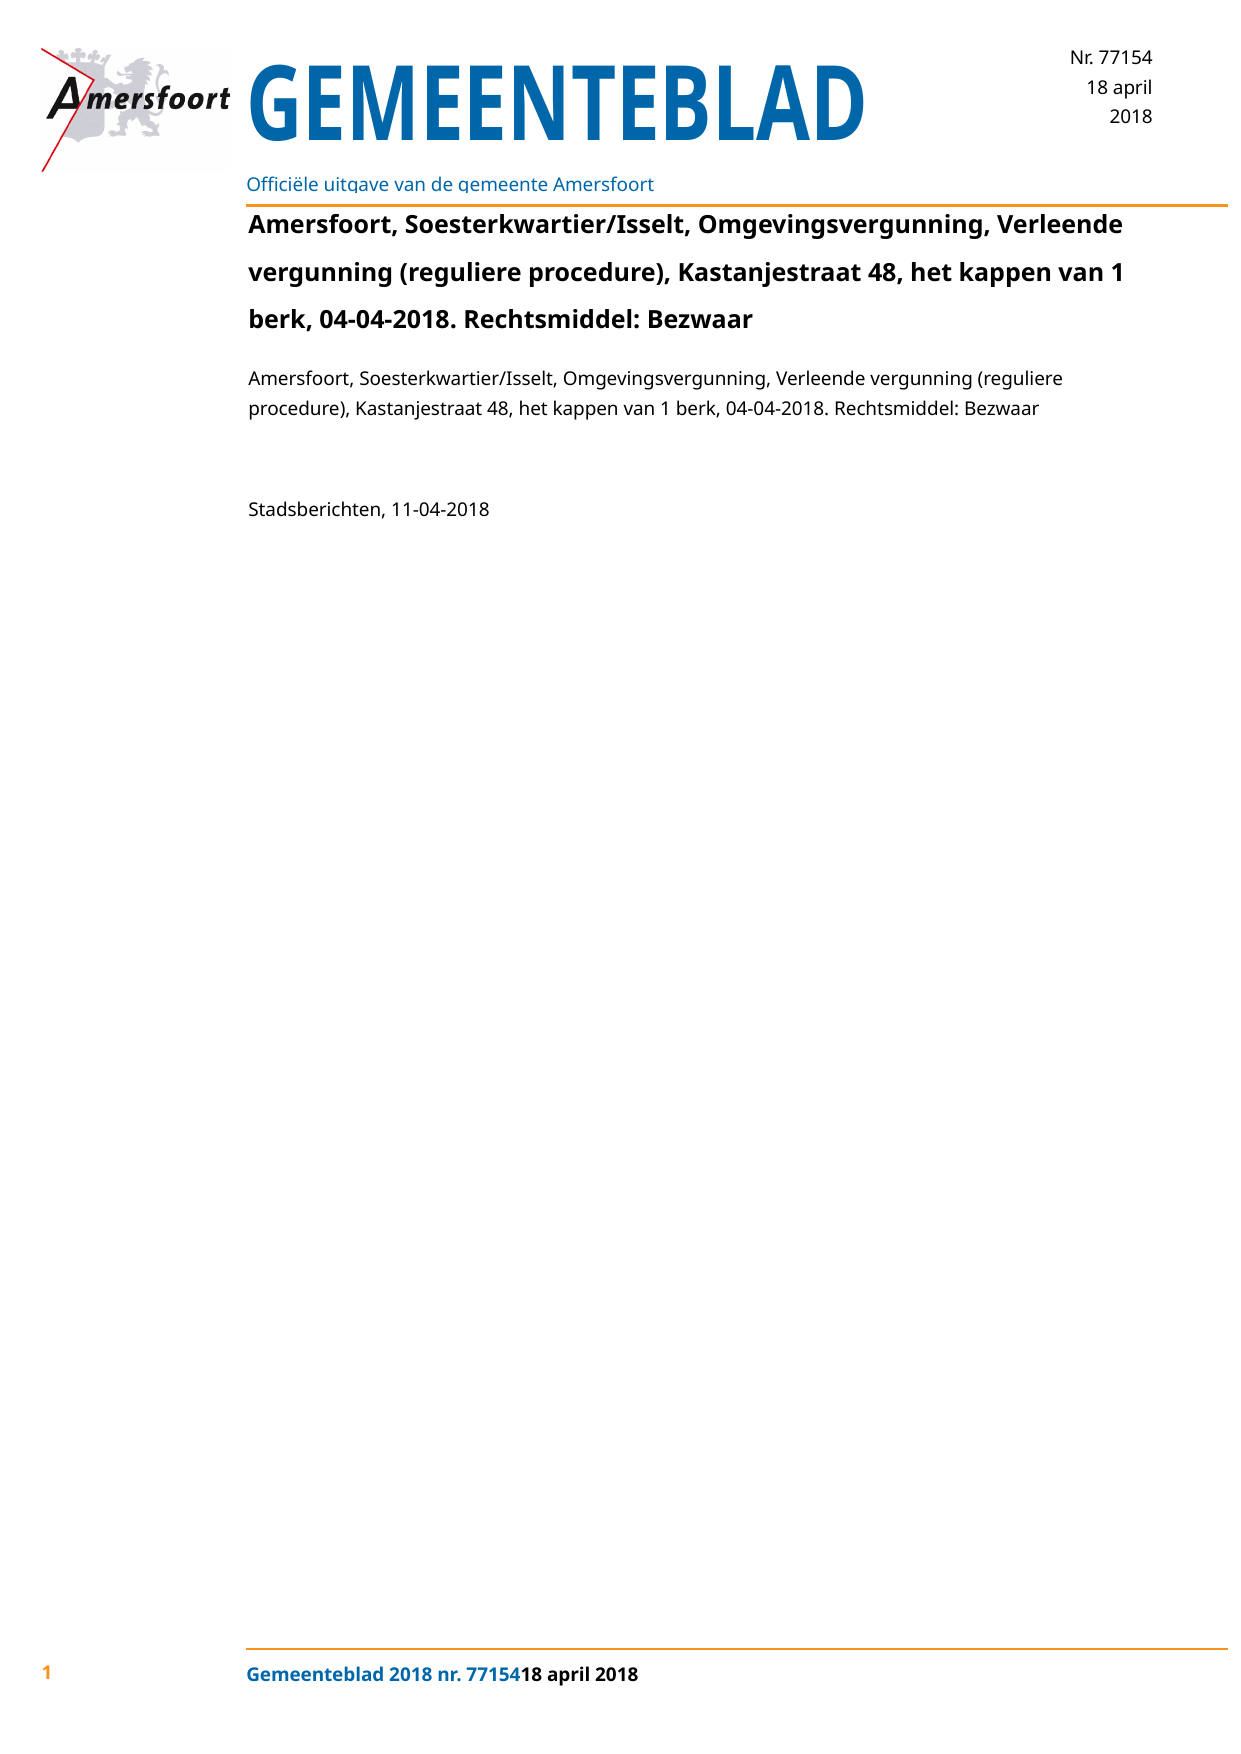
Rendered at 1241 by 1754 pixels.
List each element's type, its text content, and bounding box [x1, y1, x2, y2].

picture [41, 47, 231, 172]
text Stadsberichten, 11-04-2018 [248, 496, 1152, 522]
text Amersfoort, Soesterkwartier/Isselt, Omgevingsvergunning, Verleende vergunning (reguliere procedure), Kastanjestraat 48, het kappen van 1 berk, 04-04-2018. Rechtsmiddel: Bezwaar [248, 207, 1152, 336]
text Amersfoort, Soesterkwartier/Isselt, Omgevingsvergunning, Verleende vergunning (reguliere procedure), Kastanjestraat 48, het kappen van 1 berk, 04-04-2018. Rechtsmiddel: Bezwaar [248, 366, 1152, 421]
